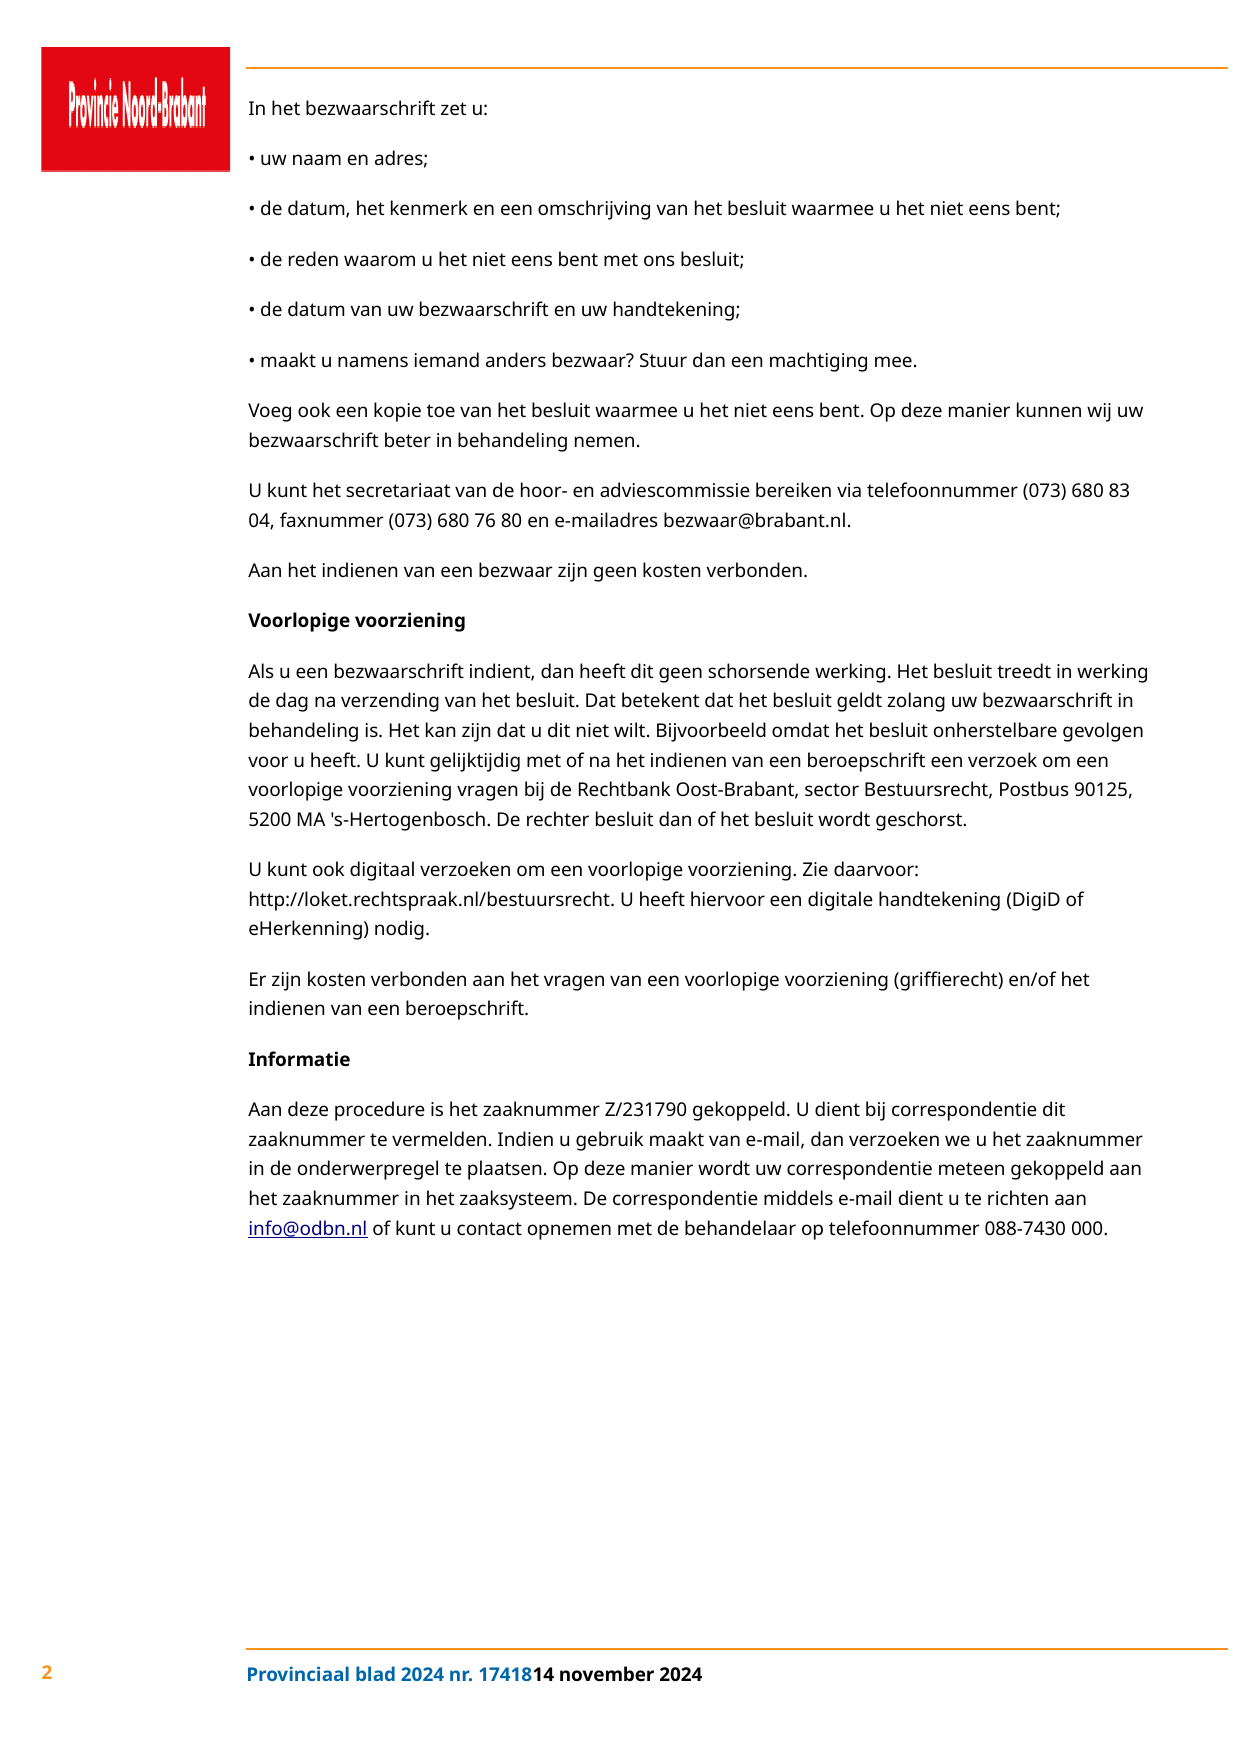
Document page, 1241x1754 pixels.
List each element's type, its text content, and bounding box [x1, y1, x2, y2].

text • maakt u namens iemand anders bezwaar? Stuur dan een machtiging mee. [248, 347, 1152, 373]
text • de datum van uw bezwaarschrift en uw handtekening; [248, 296, 1152, 322]
text Aan het indienen van een bezwaar zijn geen kosten verbonden. [248, 557, 1152, 583]
picture [41, 47, 231, 172]
text U kunt het secretariaat van de hoor- en adviescommissie bereiken via telefoonnummer (073) 680 83 04, faxnummer (073) 680 76 80 en e-mailadres bezwaar@brabant.nl. [248, 477, 1152, 533]
text • de reden waarom u het niet eens bent met ons besluit; [248, 246, 1152, 272]
text Voeg ook een kopie toe van het besluit waarmee u het niet eens bent. Op deze manier kunnen wij uw bezwaarschrift beter in behandeling nemen. [248, 397, 1152, 453]
text Als u een bezwaarschrift indient, dan heeft dit geen schorsende werking. Het besluit treedt in werking de dag na verzending van het besluit. Dat betekent dat het besluit geldt zolang uw bezwaarschrift in behandeling is. Het kan zijn dat u dit niet wilt. Bijvoorbeeld omdat het besluit onherstelbare gevolgen voor u heeft. U kunt gelijktijdig met of na het indienen van een beroepschrift een verzoek om een voorlopige voorziening vragen bij de Rechtbank Oost-Brabant, sector Bestuursrecht, Postbus 90125, 5200 MA 's‑Hertogenbosch. De rechter besluit dan of het besluit wordt geschorst. [248, 658, 1152, 832]
text • uw naam en adres; [248, 145, 1152, 171]
text • de datum, het kenmerk en een omschrijving van het besluit waarmee u het niet eens bent; [248, 196, 1152, 221]
text Er zijn kosten verbonden aan het vragen van een voorlopige voorziening (griffierecht) en/of het indienen van een beroepschrift. [248, 966, 1152, 1021]
text Aan deze procedure is het zaaknummer Z/231790 gekoppeld. U dient bij correspondentie dit zaaknummer te vermelden. Indien u gebruik maakt van e-mail, dan verzoeken we u het zaaknummer in de onderwerpregel te plaatsen. Op deze manier wordt uw correspondentie meteen gekoppeld aan het zaaknummer in het zaaksysteem. De correspondentie middels e-mail dient u te richten aan info@odbn.nl of kunt u contact opnemen met de behandelaar op telefoonnummer 088-7430 000. [248, 1096, 1152, 1241]
text Informatie [248, 1046, 1152, 1072]
text Voorlopige voorziening [248, 608, 1152, 633]
text U kunt ook digitaal verzoeken om een voorlopige voorziening. Zie daarvoor: http://loket.rechtspraak.nl/bestuursrecht. U heeft hiervoor een digitale handtekening (DigiD of eHerkenning) nodig. [248, 856, 1152, 941]
text In het bezwaarschrift zet u: [248, 95, 1152, 121]
